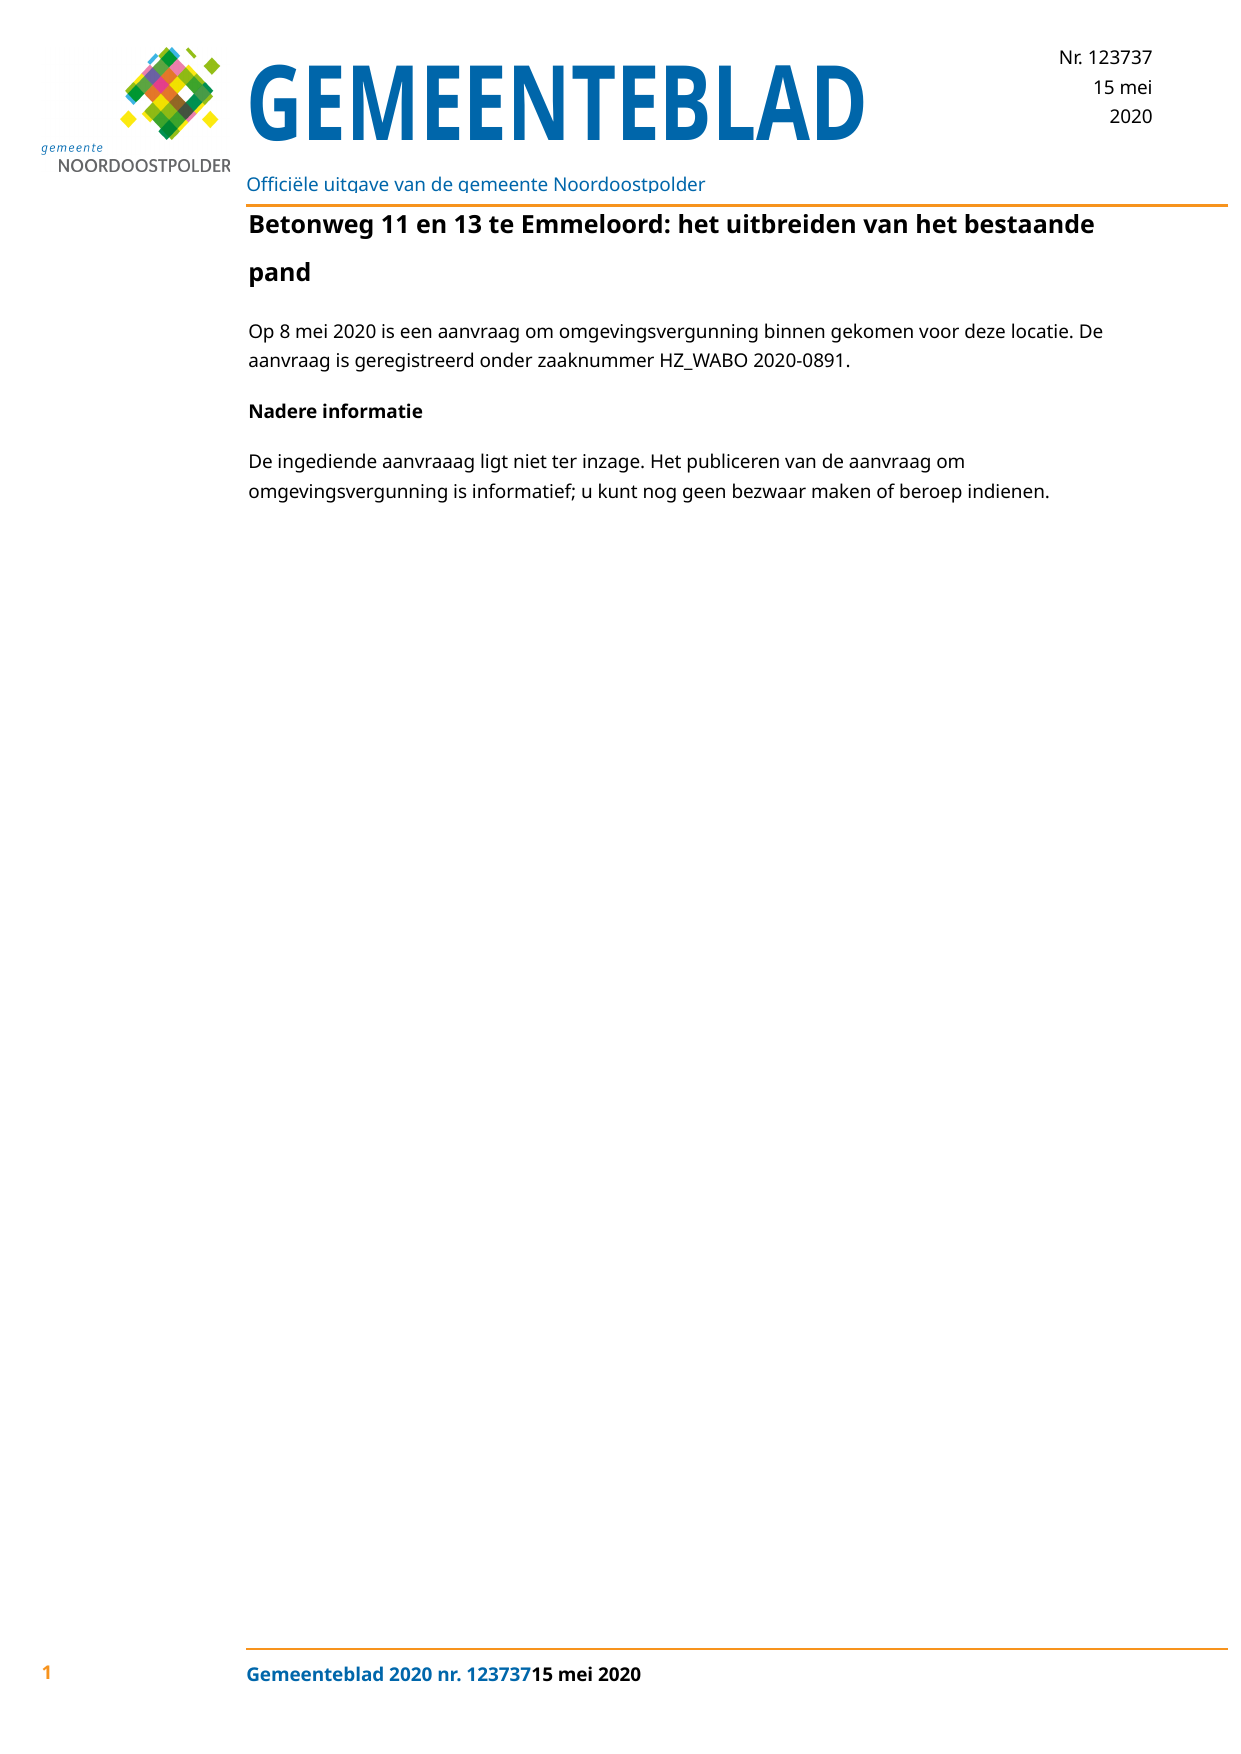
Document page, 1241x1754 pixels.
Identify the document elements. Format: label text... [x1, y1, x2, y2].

picture [41, 47, 231, 172]
text Nadere informatie [248, 398, 1152, 424]
text Betonweg 11 en 13 te Emmeloord: het uitbreiden van het bestaande pand [248, 207, 1152, 288]
text De ingediende aanvraaag ligt niet ter inzage. Het publiceren van de aanvraag om omgevingsvergunning is informatief; u kunt nog geen bezwaar maken of beroep indienen. [248, 448, 1152, 504]
text Op 8 mei 2020 is een aanvraag om omgevingsvergunning binnen gekomen voor deze locatie. De aanvraag is geregistreerd onder zaaknummer HZ_WABO 2020-0891. [248, 318, 1152, 373]
